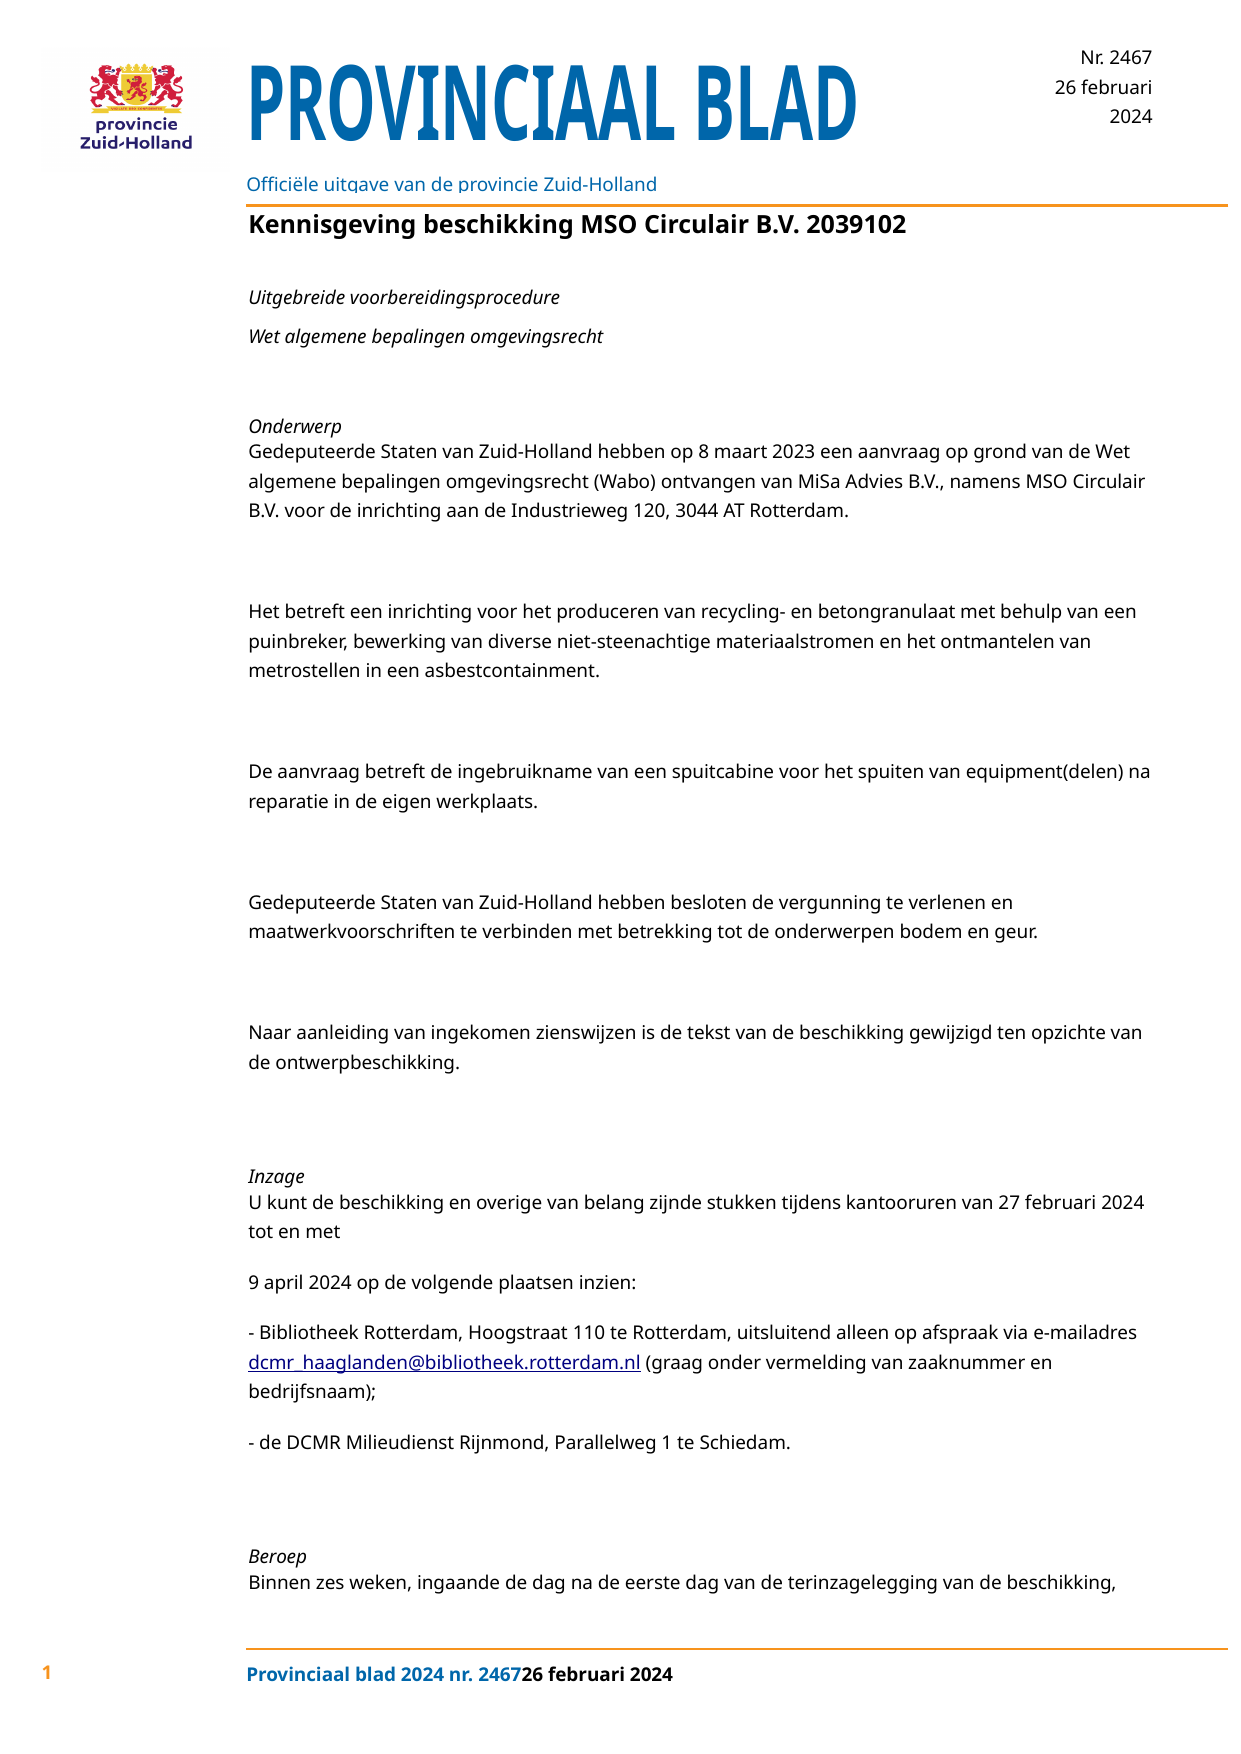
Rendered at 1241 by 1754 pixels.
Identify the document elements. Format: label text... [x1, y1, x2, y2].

text De aanvraag betreft de ingebruikname van een spuitcabine voor het spuiten van equipment(delen) na reparatie in de eigen werkplaats. [248, 758, 1152, 814]
text - Bibliotheek Rotterdam, Hoogstraat 110 te Rotterdam, uitsluitend alleen op afspraak via e-mailadres dcmr_haaglanden@bibliotheek.rotterdam.nl (graag onder vermelding van zaaknummer en bedrijfsnaam); [248, 1319, 1152, 1404]
text U kunt de beschikking en overige van belang zijnde stukken tijdens kantooruren van 27 februari 2024 tot en met [248, 1189, 1152, 1244]
text Naar aanleiding van ingekomen zienswijzen is de tekst van de beschikking gewijzigd ten opzichte van de ontwerpbeschikking. [248, 1019, 1152, 1075]
text Binnen zes weken, ingaande de dag na de eerste dag van de terinzagelegging van de beschikking, [248, 1569, 1152, 1595]
text Gedeputeerde Staten van Zuid-Holland hebben besloten de vergunning te verlenen en maatwerkvoorschriften te verbinden met betrekking tot de onderwerpen bodem en geur. [248, 889, 1152, 944]
text Gedeputeerde Staten van Zuid-Holland hebben op 8 maart 2023 een aanvraag op grond van de Wet algemene bepalingen omgevingsrecht (Wabo) ontvangen van MiSa Advies B.V., namens MSO Circulair B.V. voor de inrichting aan de Industrieweg 120, 3044 AT Rotterdam. [248, 438, 1152, 523]
text Inzage [248, 1163, 1152, 1189]
text Uitgebreide voorbereidingsprocedure [248, 284, 1152, 309]
text Onderwerp [248, 413, 1152, 438]
text Kennisgeving beschikking MSO Circulair B.V. 2039102 [248, 207, 1152, 241]
picture [41, 47, 231, 172]
text 9 april 2024 op de volgende plaatsen inzien: [248, 1269, 1152, 1295]
text Beroep [248, 1543, 1152, 1569]
text Wet algemene bepalingen omgevingsrecht [248, 323, 1152, 349]
text Het betreft een inrichting voor het produceren van recycling- en betongranulaat met behulp van een puinbreker, bewerking van diverse niet-steenachtige materiaalstromen en het ontmantelen van metrostellen in een asbestcontainment. [248, 598, 1152, 683]
text - de DCMR Milieudienst Rijnmond, Parallelweg 1 te Schiedam. [248, 1429, 1152, 1455]
